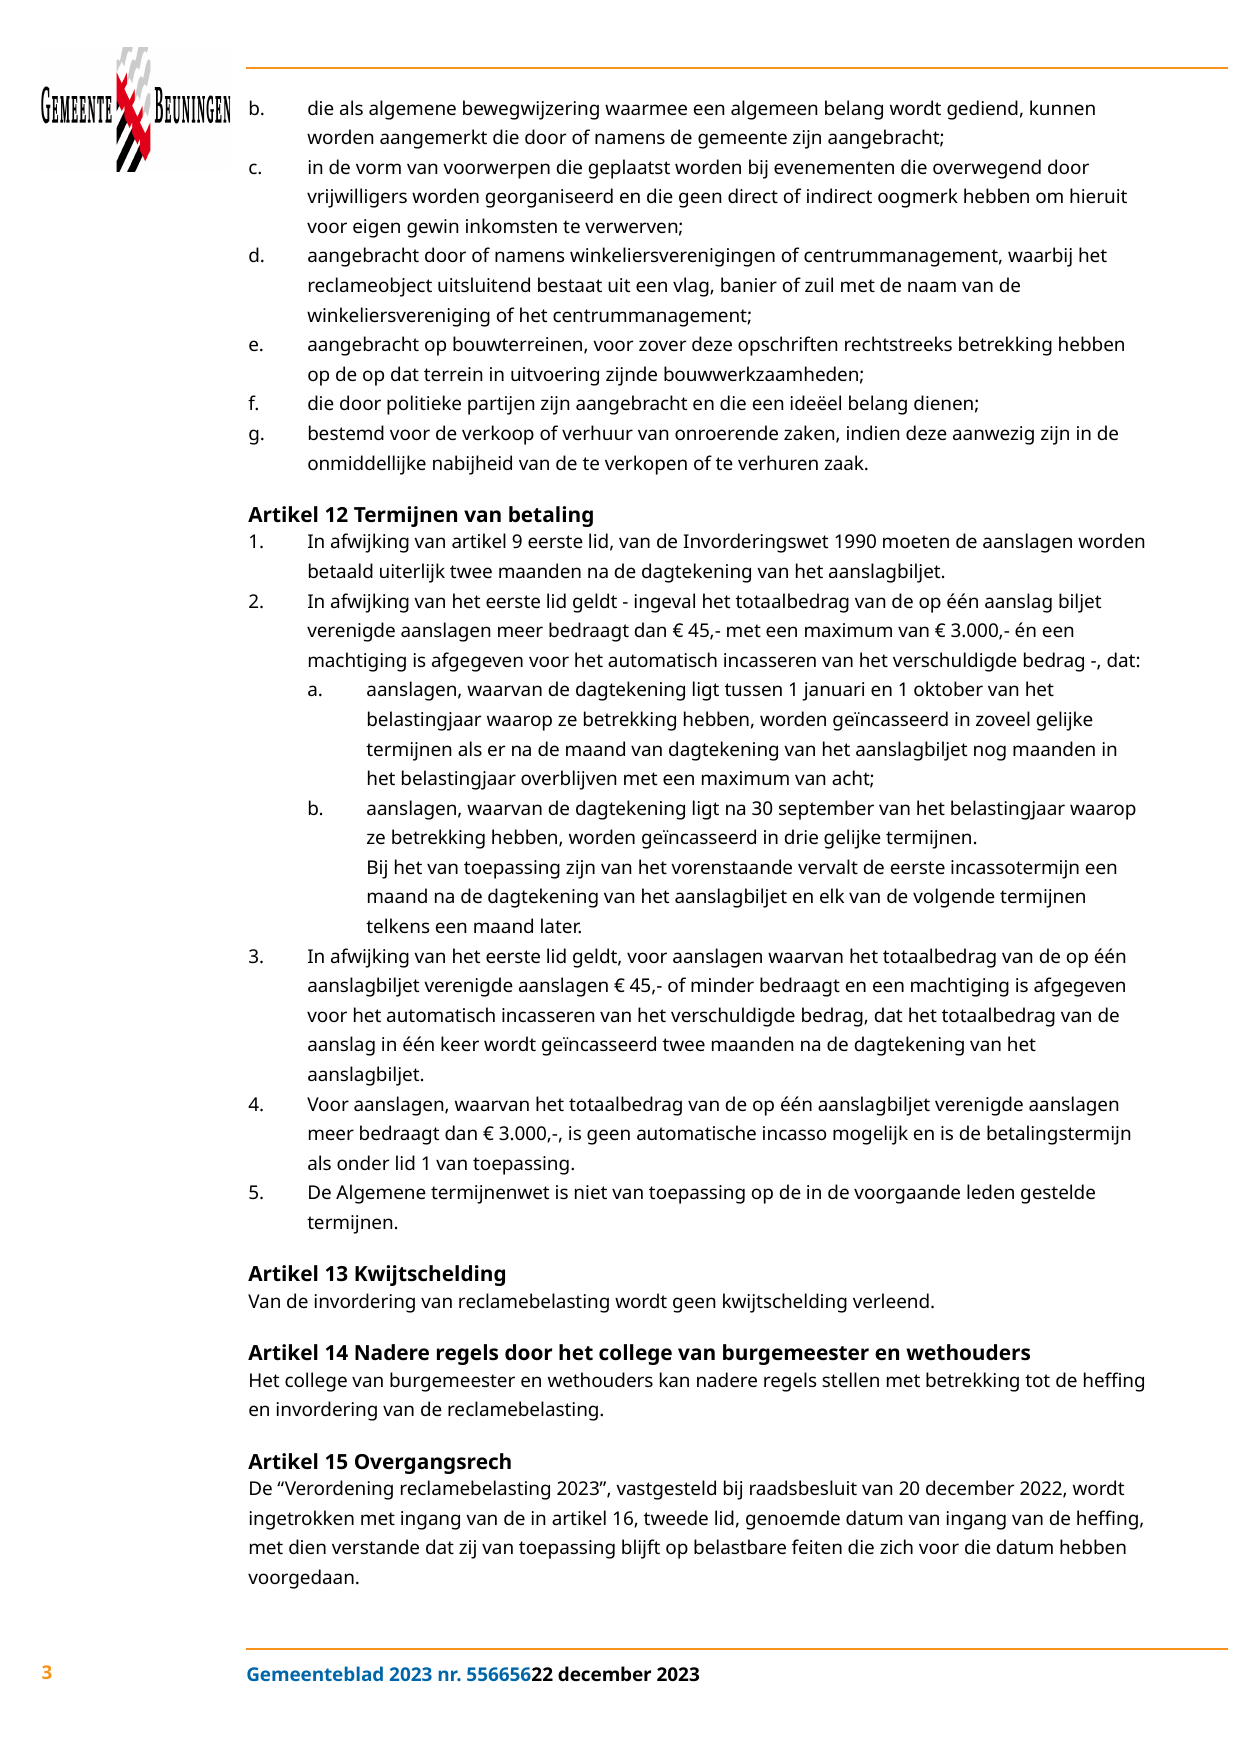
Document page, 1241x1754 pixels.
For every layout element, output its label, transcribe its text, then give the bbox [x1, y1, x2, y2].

list Bij het van toepassing zijn van het vorenstaande vervalt de eerste incassotermijn een maand na de dagtekening van het aanslagbiljet en elk van de volgende termijnen telkens een maand later. [307, 854, 1152, 939]
text Artikel 14 Nadere regels door het college van burgemeester en wethouders [248, 1338, 1152, 1367]
list In afwijking van het eerste lid geldt - ingeval het totaalbedrag van de op één aanslag biljet verenigde aanslagen meer bedraagt dan € 45,- met een maximum van € 3.000,- én een machtiging is afgegeven voor het automatisch incasseren van het verschuldigde bedrag -, dat: [248, 588, 1152, 673]
list Voor aanslagen, waarvan het totaalbedrag van de op één aanslagbiljet verenigde aanslagen meer bedraagt dan € 3.000,-, is geen automatische incasso mogelijk en is de betalingstermijn als onder lid 1 van toepassing. [248, 1091, 1152, 1176]
list in de vorm van voorwerpen die geplaatst worden bij evenementen die overwegend door vrijwilligers worden georganiseerd en die geen direct of indirect oogmerk hebben om hieruit voor eigen gewin inkomsten te verwerven; [248, 154, 1152, 239]
text De “Verordening reclamebelasting 2023”, vastgesteld bij raadsbesluit van 20 december 2022, wordt ingetrokken met ingang van de in artikel 16, tweede lid, genoemde datum van ingang van de heffing, met dien verstande dat zij van toepassing blijft op belastbare feiten die zich voor die datum hebben voorgedaan. [248, 1475, 1152, 1590]
list De Algemene termijnenwet is niet van toepassing op de in de voorgaande leden gestelde termijnen. [248, 1179, 1152, 1235]
list die door politieke partijen zijn aangebracht en die een ideëel belang dienen; [248, 391, 1152, 416]
list In afwijking van het eerste lid geldt, voor aanslagen waarvan het totaalbedrag van de op één aanslagbiljet verenigde aanslagen € 45,- of minder bedraagt en een machtiging is afgegeven voor het automatisch incasseren van het verschuldigde bedrag, dat het totaalbedrag van de aanslag in één keer wordt geïncasseerd twee maanden na de dagtekening van het aanslagbiljet. [248, 943, 1152, 1087]
list aanslagen, waarvan de dagtekening ligt na 30 september van het belastingjaar waarop ze betrekking hebben, worden geïncasseerd in drie gelijke termijnen. [307, 795, 1152, 850]
list aangebracht op bouwterreinen, voor zover deze opschriften rechtstreeks betrekking hebben op de op dat terrein in uitvoering zijnde bouwwerkzaamheden; [248, 331, 1152, 387]
text Artikel 12 Termijnen van betaling [248, 500, 1152, 529]
list aanslagen, waarvan de dagtekening ligt tussen 1 januari en 1 oktober van het belastingjaar waarop ze betrekking hebben, worden geïncasseerd in zoveel gelijke termijnen als er na de maand van dagtekening van het aanslagbiljet nog maanden in het belastingjaar overblijven met een maximum van acht; [307, 677, 1152, 791]
picture [41, 47, 231, 172]
list bestemd voor de verkoop of verhuur van onroerende zaken, indien deze aanwezig zijn in de onmiddellijke nabijheid van de te verkopen of te verhuren zaak. [248, 420, 1152, 476]
text Het college van burgemeester en wethouders kan nadere regels stellen met betrekking tot de heffing en invordering van de reclamebelasting. [248, 1367, 1152, 1422]
text Van de invordering van reclamebelasting wordt geen kwijtschelding verleend. [248, 1288, 1152, 1314]
list die als algemene bewegwijzering waarmee een algemeen belang wordt gediend, kunnen worden aangemerkt die door of namens de gemeente zijn aangebracht; [248, 95, 1152, 150]
text Artikel 15 Overgangsrech [248, 1447, 1152, 1475]
text Artikel 13 Kwijtschelding [248, 1259, 1152, 1288]
list In afwijking van artikel 9 eerste lid, van de Invorderingswet 1990 moeten de aanslagen worden betaald uiterlijk twee maanden na de dagtekening van het aanslagbiljet. [248, 529, 1152, 584]
list aangebracht door of namens winkeliersverenigingen of centrummanagement, waarbij het reclameobject uitsluitend bestaat uit een vlag, banier of zuil met de naam van de winkeliersvereniging of het centrummanagement; [248, 243, 1152, 328]
